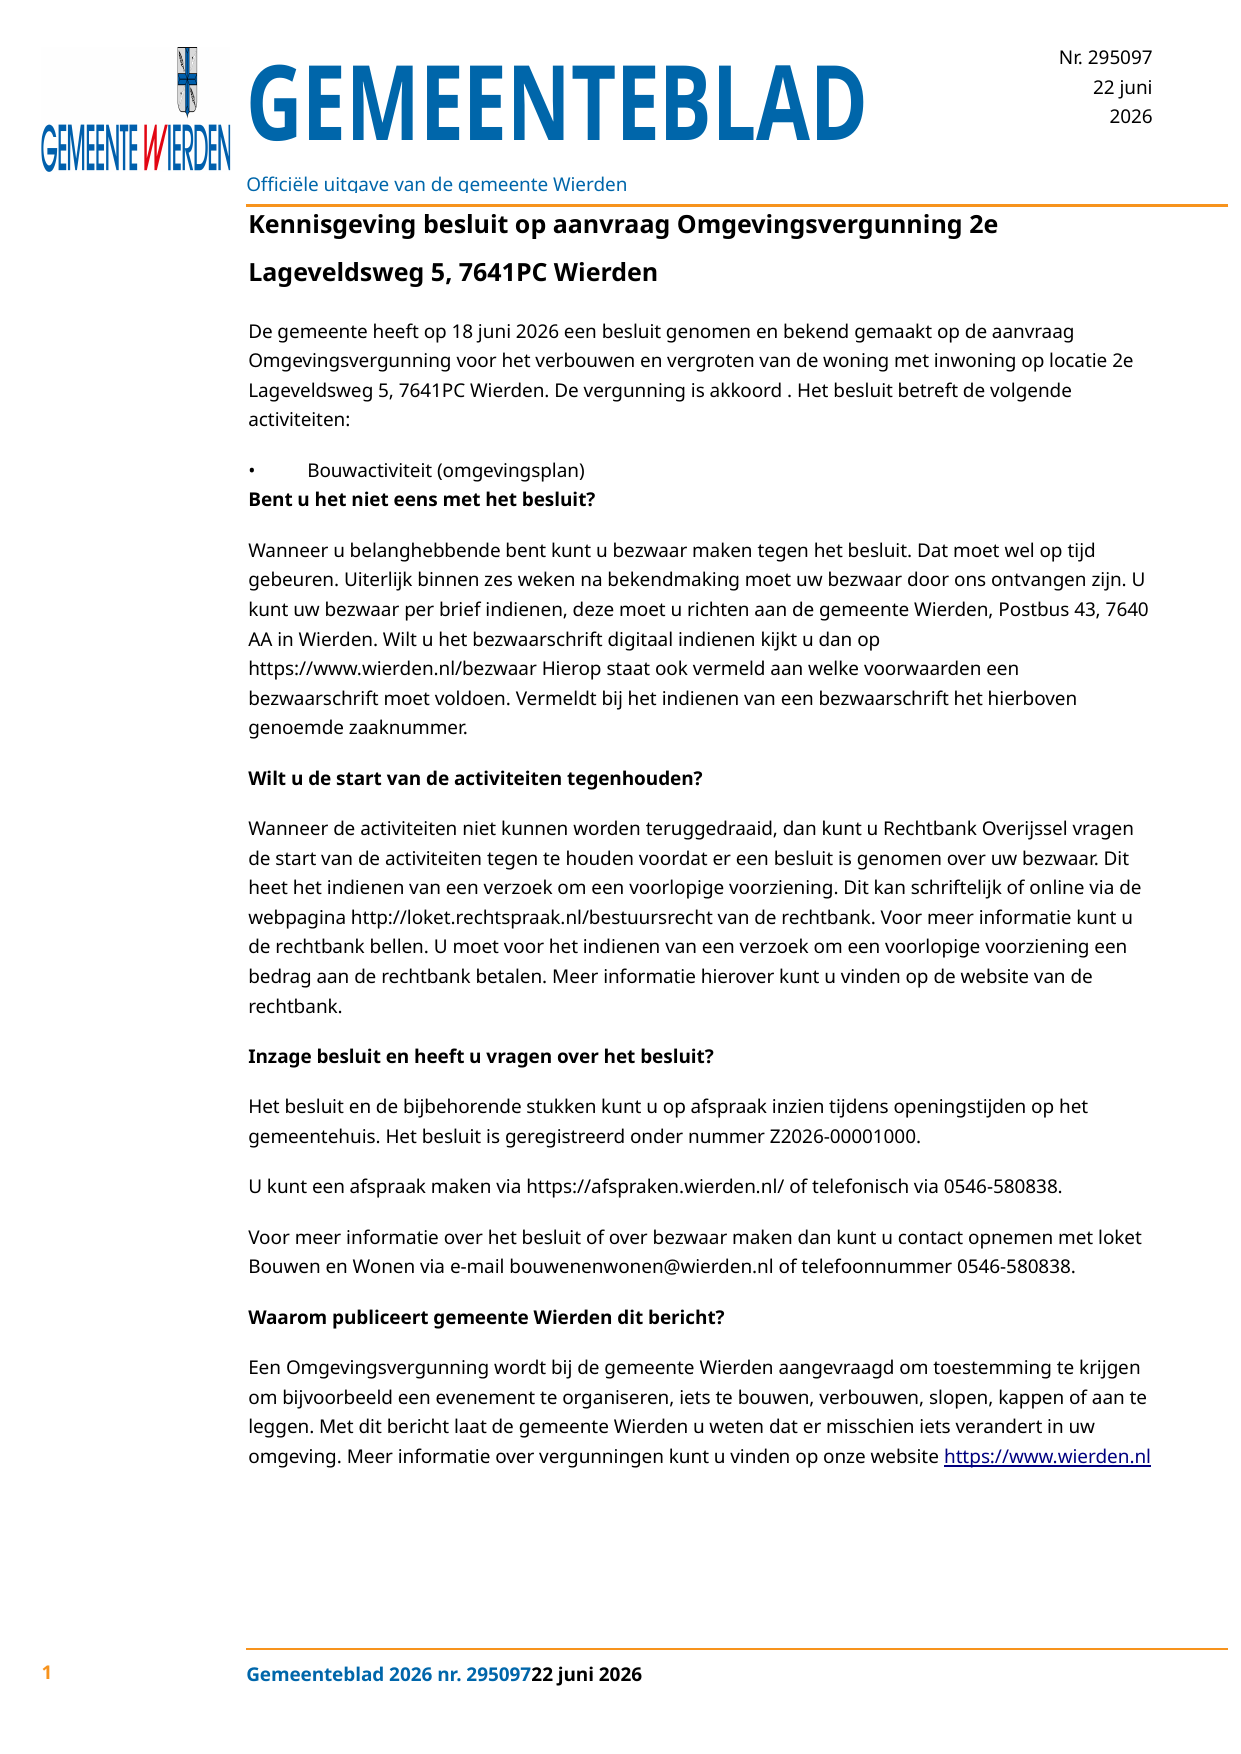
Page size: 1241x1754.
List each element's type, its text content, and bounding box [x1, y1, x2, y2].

text Voor meer informatie over het besluit of over bezwaar maken dan kunt u contact opnemen met loket Bouwen en Wonen via e-mail bouwenenwonen@wierden.nl of telefoonnummer 0546-580838. [248, 1224, 1152, 1279]
text Wilt u de start van de activiteiten tegenhouden? [248, 765, 1152, 791]
text Een Omgevingsvergunning wordt bij de gemeente Wierden aangevraagd om toestemming te krijgen om bijvoorbeeld een evenement te organiseren, iets te bouwen, verbouwen, slopen, kappen of aan te leggen. Met dit bericht laat de gemeente Wierden u weten dat er misschien iets verandert in uw omgeving. Meer informatie over vergunningen kunt u vinden op onze website https://www.wierden.nl [248, 1354, 1152, 1469]
text Het besluit en de bijbehorende stukken kunt u op afspraak inzien tijdens openingstijden op het gemeentehuis. Het besluit is geregistreerd onder nummer Z2026-00001000. [248, 1094, 1152, 1149]
text Wanneer u belanghebbende bent kunt u bezwaar maken tegen het besluit. Dat moet wel op tijd gebeuren. Uiterlijk binnen zes weken na bekendmaking moet uw bezwaar door ons ontvangen zijn. U kunt uw bezwaar per brief indienen, deze moet u richten aan de gemeente Wierden, Postbus 43, 7640 AA in Wierden. Wilt u het bezwaarschrift digitaal indienen kijkt u dan op https://www.wierden.nl/bezwaar Hierop staat ook vermeld aan welke voorwaarden een bezwaarschrift moet voldoen. Vermeldt bij het indienen van een bezwaarschrift het hierboven genoemde zaaknummer. [248, 537, 1152, 740]
text Inzage besluit en heeft u vragen over het besluit? [248, 1043, 1152, 1069]
text U kunt een afspraak maken via https://afspraken.wierden.nl/ of telefonisch via 0546-580838. [248, 1174, 1152, 1199]
text Waarom publiceert gemeente Wierden dit bericht? [248, 1304, 1152, 1330]
picture [41, 47, 231, 172]
list Bouwactiviteit (omgevingsplan) [248, 457, 1152, 483]
text De gemeente heeft op 18 juni 2026 een besluit genomen en bekend gemaakt op de aanvraag Omgevingsvergunning voor het verbouwen en vergroten van de woning met inwoning op locatie 2e Lageveldsweg 5, 7641PC Wierden. De vergunning is akkoord . Het besluit betreft de volgende activiteiten: [248, 318, 1152, 432]
text Kennisgeving besluit op aanvraag Omgevingsvergunning 2e Lageveldsweg 5, 7641PC Wierden [248, 207, 1152, 288]
text Bent u het niet eens met het besluit? [248, 487, 1152, 512]
text Wanneer de activiteiten niet kunnen worden teruggedraaid, dan kunt u Rechtbank Overijssel vragen de start van de activiteiten tegen te houden voordat er een besluit is genomen over uw bezwaar. Dit heet het indienen van een verzoek om een voorlopige voorziening. Dit kan schriftelijk of online via de webpagina http://loket.rechtspraak.nl/bestuursrecht van de rechtbank. Voor meer informatie kunt u de rechtbank bellen. U moet voor het indienen van een verzoek om een voorlopige voorziening een bedrag aan de rechtbank betalen. Meer informatie hierover kunt u vinden op de website van de rechtbank. [248, 815, 1152, 1019]
